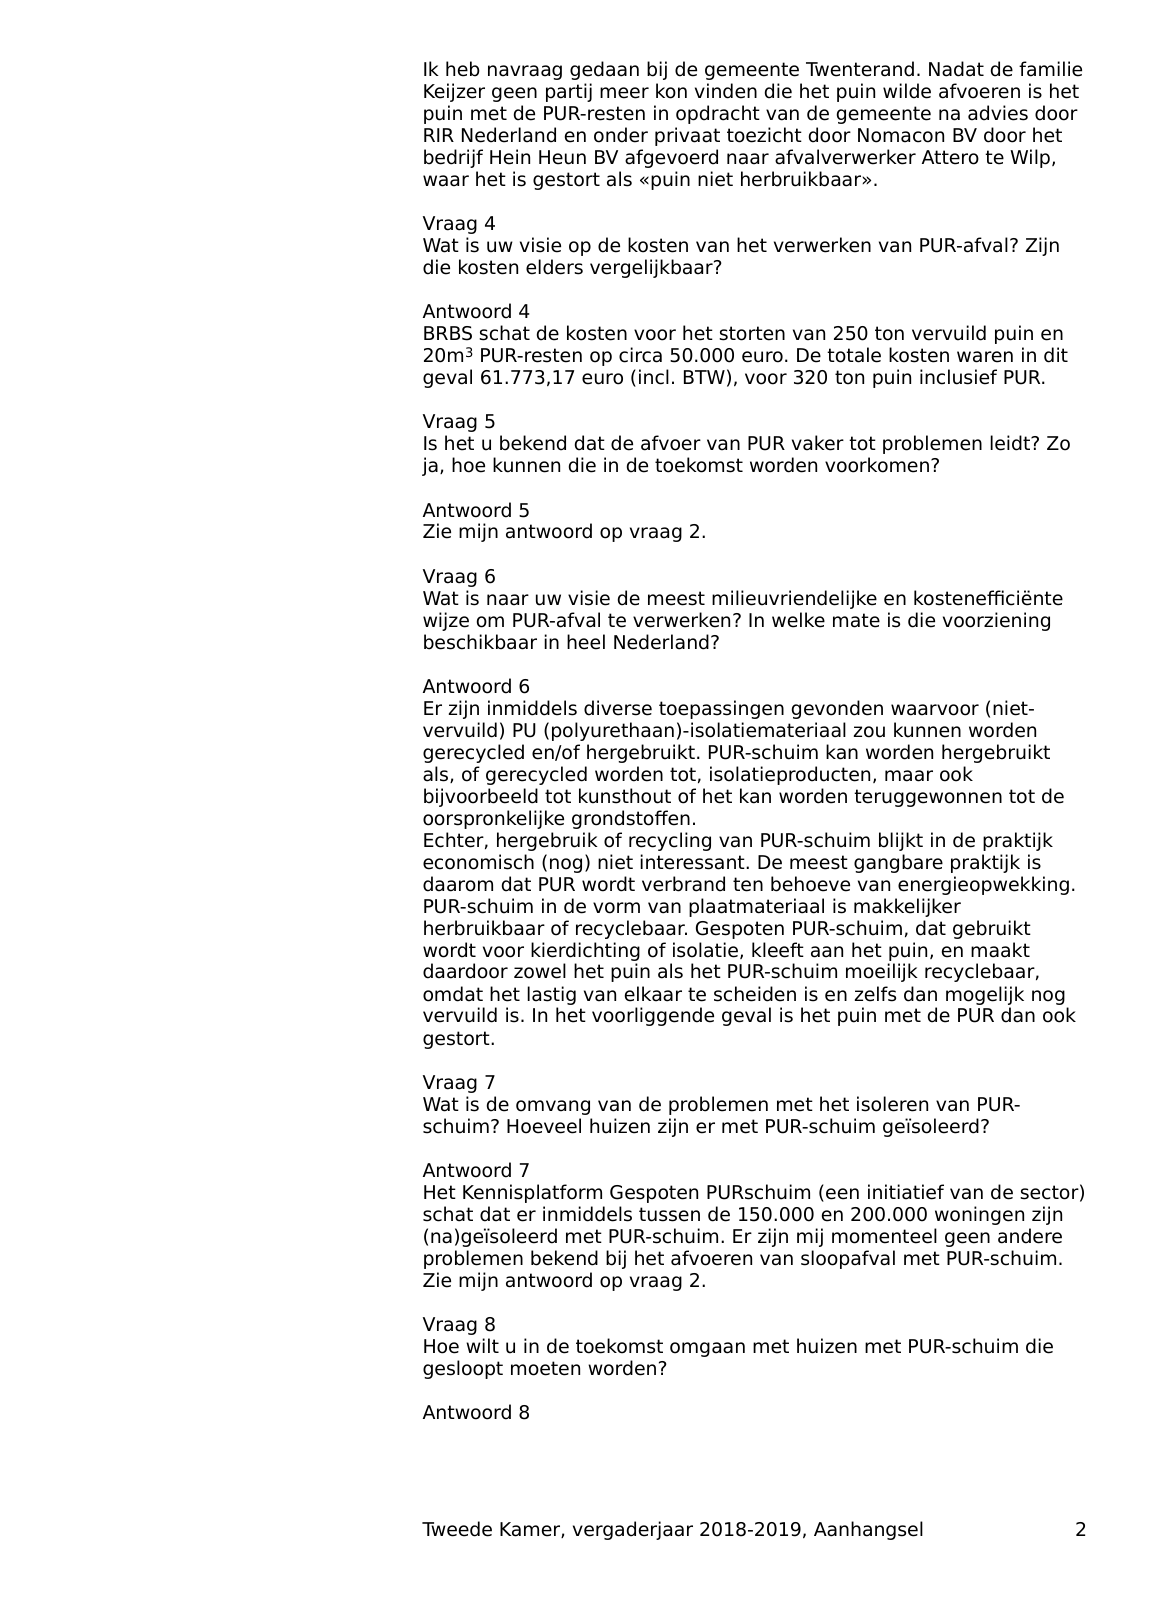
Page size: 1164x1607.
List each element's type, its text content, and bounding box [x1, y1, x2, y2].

text Ik heb navraag gedaan bij de gemeente Twenterand. Nadat de familie Keijzer geen partij meer kon vinden die het puin wilde afvoeren is het puin met de PUR-resten in opdracht van de gemeente na advies door RIR Nederland en onder privaat toezicht door Nomacon BV door het bedrijf Hein Heun BV afgevoerd naar afvalverwerker Attero te Wilp, waar het is gestort als «puin niet herbruikbaar». [422, 59, 1087, 191]
text Wat is uw visie op de kosten van het verwerken van PUR-afval? Zijn die kosten elders vergelijkbaar? [422, 235, 1087, 279]
text Antwoord 5 [422, 499, 1087, 521]
text Vraag 6 [422, 566, 1087, 588]
text Wat is de omvang van de problemen met het isoleren van PUR-schuim? Hoeveel huizen zijn er met PUR-schuim geïsoleerd? [422, 1093, 1087, 1137]
text BRBS schat de kosten voor het storten van 250 ton vervuild puin en 20m3 PUR-resten op circa 50.000 euro. De totale kosten waren in dit geval 61.773,17 euro (incl. BTW), voor 320 ton puin inclusief PUR. [422, 323, 1087, 389]
text PUR-schuim in de vorm van plaatmateriaal is makkelijker herbruikbaar of recyclebaar. Gespoten PUR-schuim, dat gebruikt wordt voor kierdichting of isolatie, kleeft aan het puin, en maakt daardoor zowel het puin als het PUR-schuim moeilijk recyclebaar, omdat het lastig van elkaar te scheiden is en zelfs dan mogelijk nog vervuild is. In het voorliggende geval is het puin met de PUR dan ook gestort. [422, 896, 1087, 1049]
text Vraag 7 [422, 1072, 1087, 1093]
text Zie mijn antwoord op vraag 2. [422, 521, 1087, 543]
text Vraag 8 [422, 1314, 1087, 1336]
text Antwoord 6 [422, 676, 1087, 698]
text Is het u bekend dat de afvoer van PUR vaker tot problemen leidt? Zo ja, hoe kunnen die in de toekomst worden voorkomen? [422, 433, 1087, 477]
text Vraag 4 [422, 213, 1087, 235]
text Vraag 5 [422, 411, 1087, 433]
text Antwoord 8 [422, 1402, 1087, 1424]
text Antwoord 7 [422, 1160, 1087, 1182]
text Wat is naar uw visie de meest milieuvriendelijke en kostenefficiënte wijze om PUR-afval te verwerken? In welke mate is die voorziening beschikbaar in heel Nederland? [422, 588, 1087, 653]
text Er zijn inmiddels diverse toepassingen gevonden waarvoor (niet-vervuild) PU (polyurethaan)-isolatiemateriaal zou kunnen worden gerecycled en/of hergebruikt. PUR-schuim kan worden hergebruikt als, of gerecycled worden tot, isolatieproducten, maar ook bijvoorbeeld tot kunsthout of het kan worden teruggewonnen tot de oorspronkelijke grondstoffen. [422, 698, 1087, 829]
text Het Kennisplatform Gespoten PURschuim (een initiatief van de sector) schat dat er inmiddels tussen de 150.000 en 200.000 woningen zijn (na)geïsoleerd met PUR-schuim. Er zijn mij momenteel geen andere problemen bekend bij het afvoeren van sloopafval met PUR-schuim. Zie mijn antwoord op vraag 2. [422, 1182, 1087, 1292]
text Antwoord 4 [422, 301, 1087, 323]
text Hoe wilt u in de toekomst omgaan met huizen met PUR-schuim die gesloopt moeten worden? [422, 1336, 1087, 1380]
text Echter, hergebruik of recycling van PUR-schuim blijkt in de praktijk economisch (nog) niet interessant. De meest gangbare praktijk is daarom dat PUR wordt verbrand ten behoeve van energieopwekking. [422, 829, 1087, 896]
